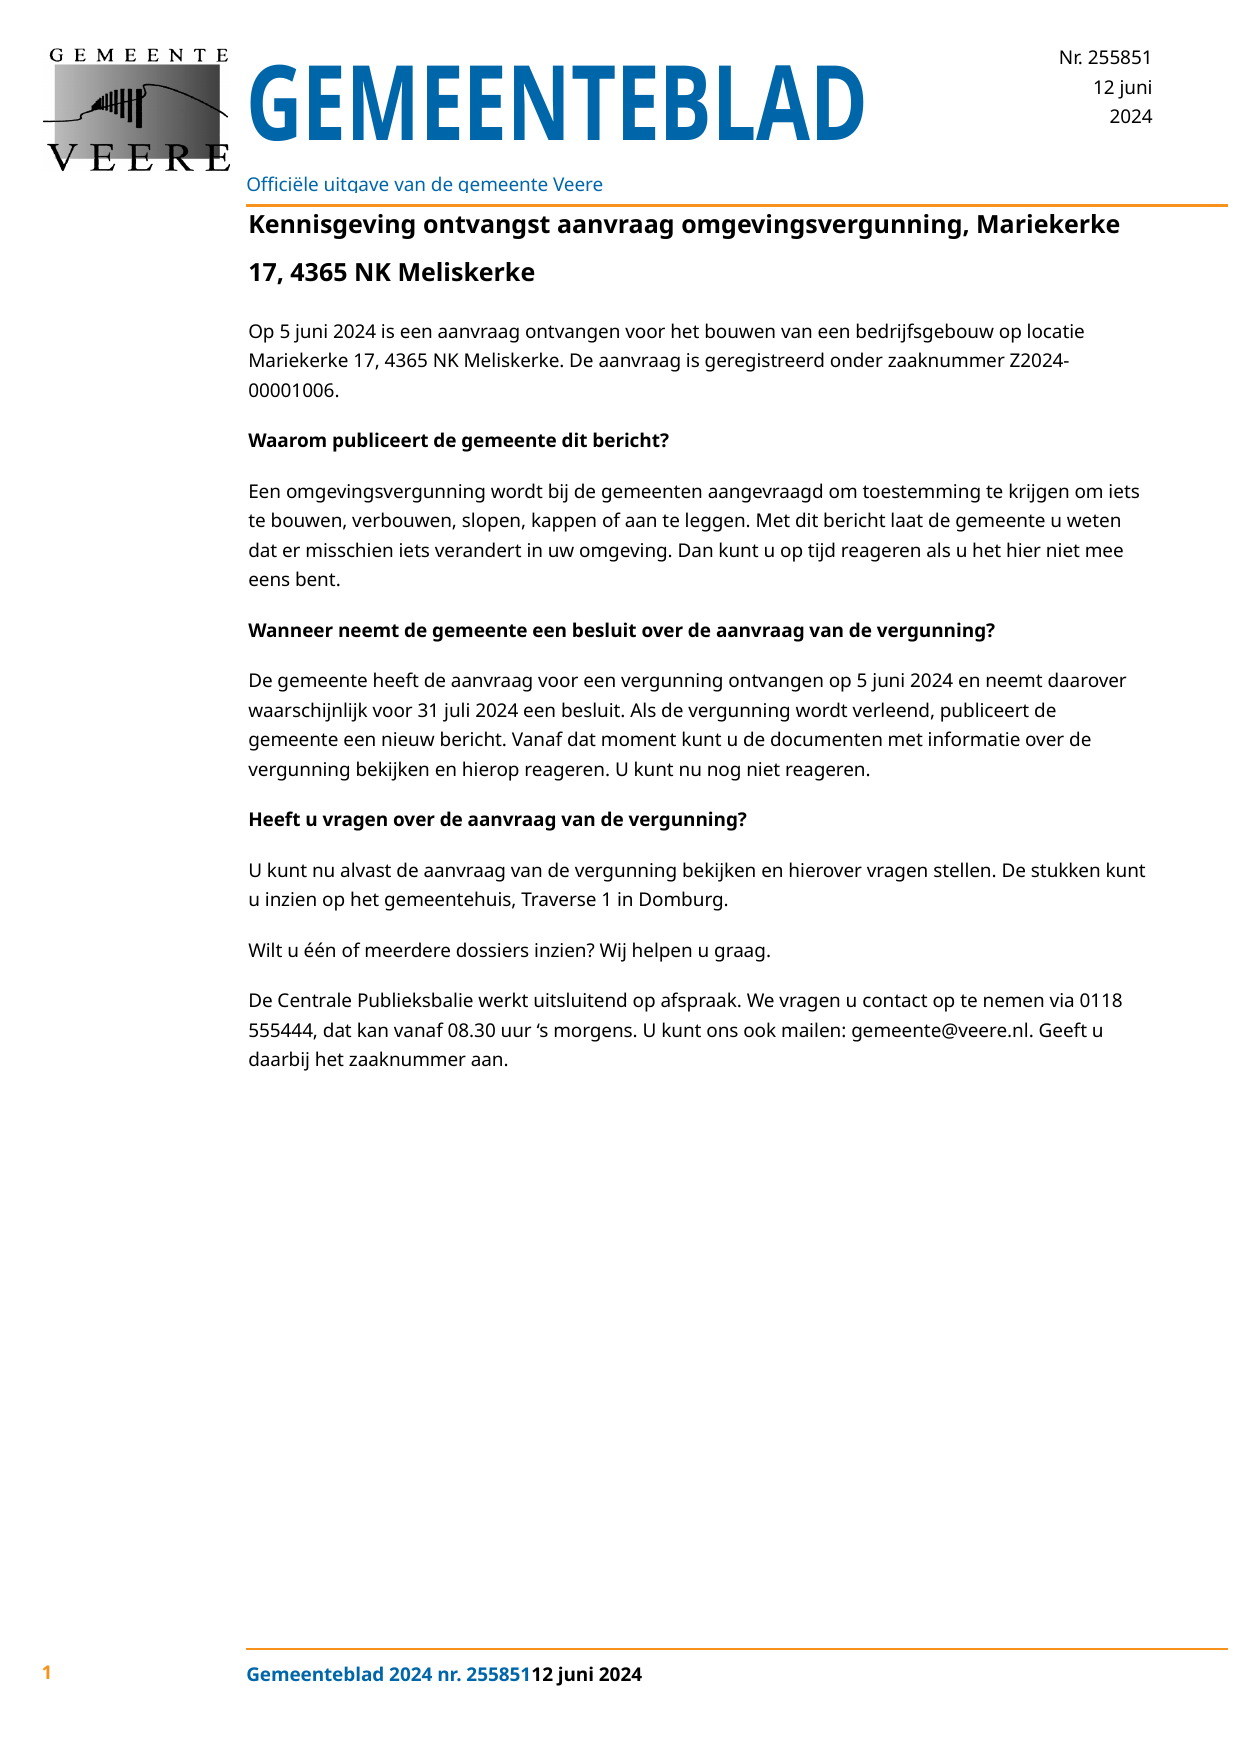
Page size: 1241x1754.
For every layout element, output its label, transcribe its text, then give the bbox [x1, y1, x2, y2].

text Een omgevingsvergunning wordt bij de gemeenten aangevraagd om toestemming te krijgen om iets te bouwen, verbouwen, slopen, kappen of aan te leggen. Met dit bericht laat de gemeente u weten dat er misschien iets verandert in uw omgeving. Dan kunt u op tijd reageren als u het hier niet mee eens bent. [248, 478, 1152, 592]
text Heeft u vragen over de aanvraag van de vergunning? [248, 807, 1152, 832]
text Op 5 juni 2024 is een aanvraag ontvangen voor het bouwen van een bedrijfsgebouw op locatie Mariekerke 17, 4365 NK Meliskerke. De aanvraag is geregistreerd onder zaaknummer Z2024-00001006. [248, 318, 1152, 403]
text De Centrale Publieksbalie werkt uitsluitend op afspraak. We vragen u contact op te nemen via 0118 555444, dat kan vanaf 08.30 uur ‘s morgens. U kunt ons ook mailen: gemeente@veere.nl. Geeft u daarbij het zaaknummer aan. [248, 987, 1152, 1072]
text De gemeente heeft de aanvraag voor een vergunning ontvangen op 5 juni 2024 en neemt daarover waarschijnlijk voor 31 juli 2024 een besluit. Als de vergunning wordt verleend, publiceert de gemeente een nieuw bericht. Vanaf dat moment kunt u de documenten met informatie over de vergunning bekijken en hierop reageren. U kunt nu nog niet reageren. [248, 667, 1152, 782]
picture [41, 47, 231, 172]
text Wanneer neemt de gemeente een besluit over de aanvraag van de vergunning? [248, 617, 1152, 643]
text Waarom publiceert de gemeente dit bericht? [248, 427, 1152, 453]
text U kunt nu alvast de aanvraag van de vergunning bekijken en hierover vragen stellen. De stukken kunt u inzien op het gemeentehuis, Traverse 1 in Domburg. [248, 857, 1152, 912]
text Wilt u één of meerdere dossiers inzien? Wij helpen u graag. [248, 937, 1152, 963]
text Kennisgeving ontvangst aanvraag omgevingsvergunning, Mariekerke 17, 4365 NK Meliskerke [248, 207, 1152, 288]
